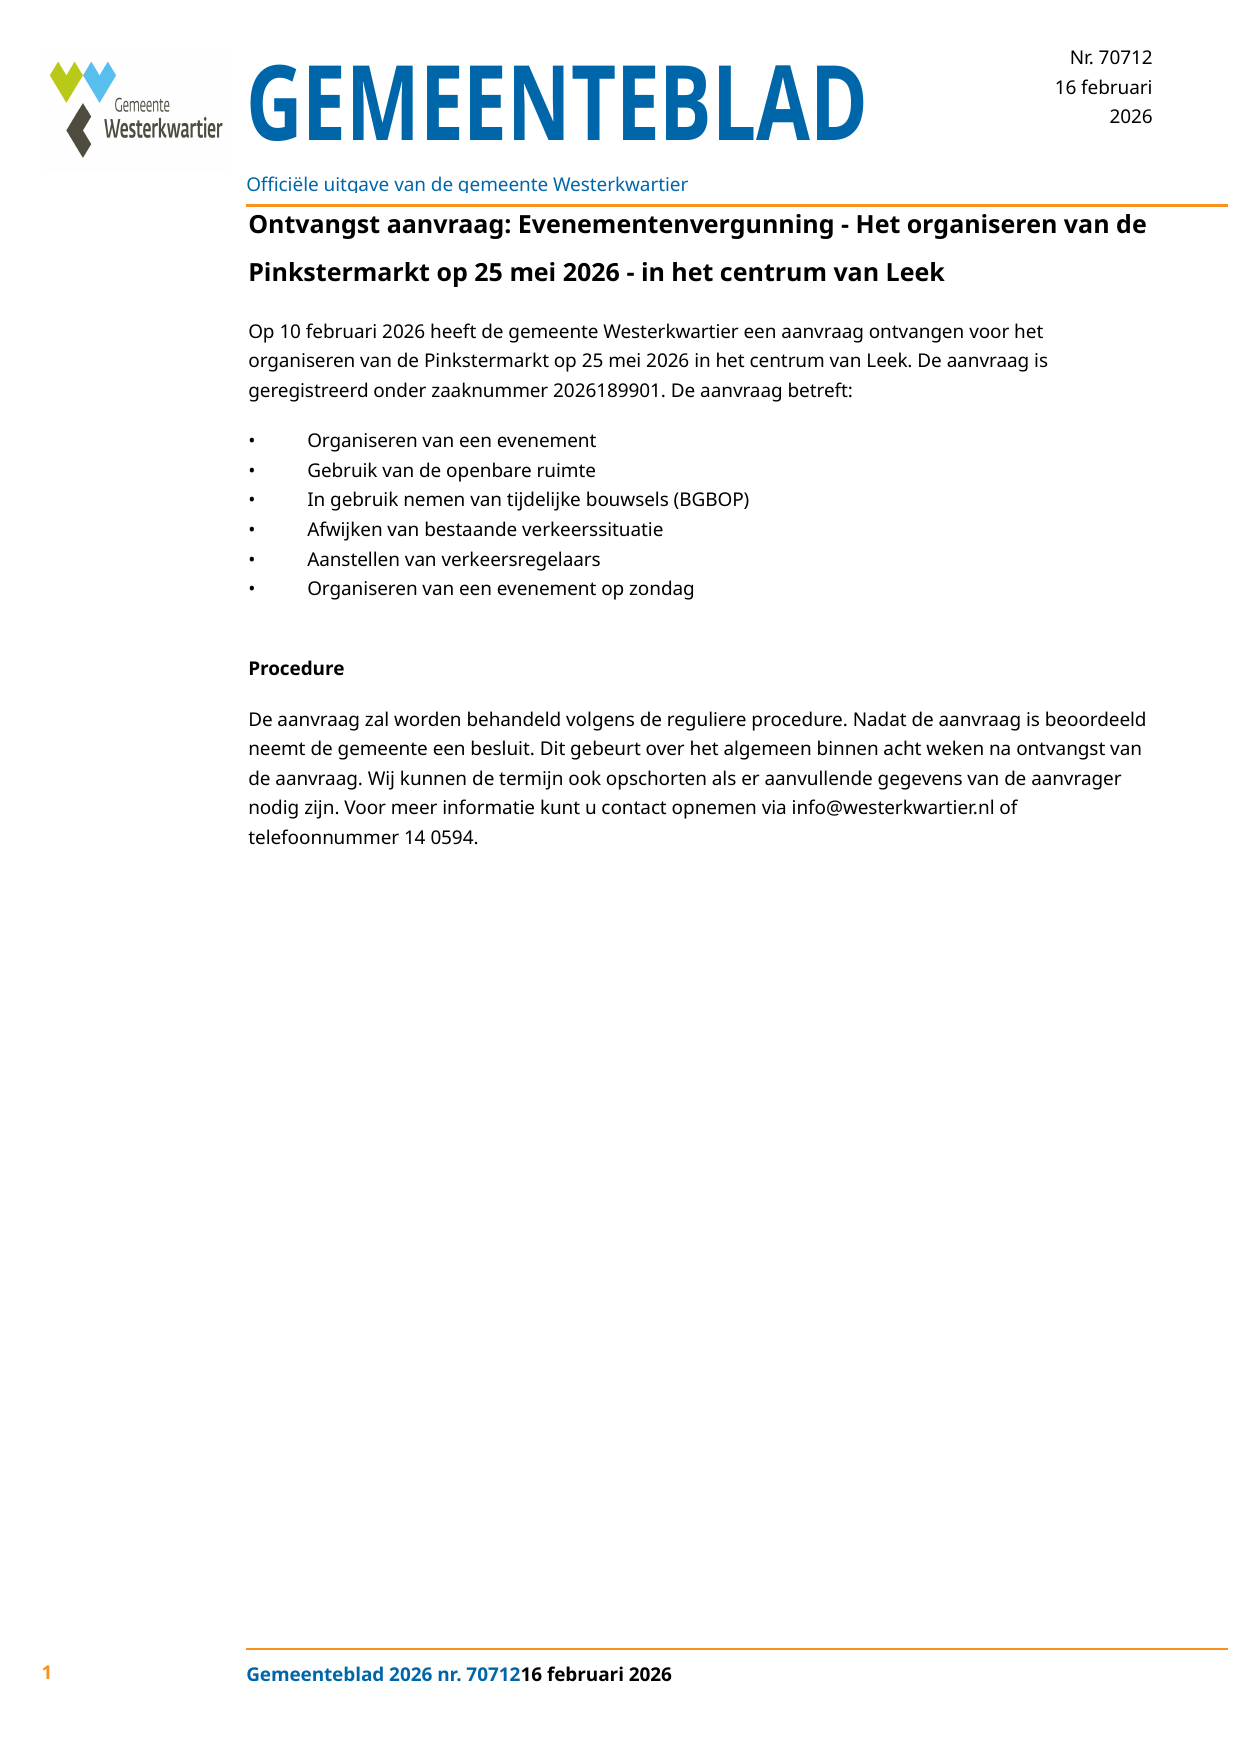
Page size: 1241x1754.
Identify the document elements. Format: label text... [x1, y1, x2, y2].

picture [41, 47, 231, 172]
list Organiseren van een evenement [248, 427, 1152, 453]
text De aanvraag zal worden behandeld volgens de reguliere procedure. Nadat de aanvraag is beoordeeld neemt de gemeente een besluit. Dit gebeurt over het algemeen binnen acht weken na ontvangst van de aanvraag. Wij kunnen de termijn ook opschorten als er aanvullende gegevens van de aanvrager nodig zijn. Voor meer informatie kunt u contact opnemen via info@westerkwartier.nl of telefoonnummer 14 0594. [248, 706, 1152, 850]
text Procedure [248, 655, 1152, 681]
list In gebruik nemen van tijdelijke bouwsels (BGBOP) [248, 487, 1152, 512]
text Op 10 februari 2026 heeft de gemeente Westerkwartier een aanvraag ontvangen voor het organiseren van de Pinkstermarkt op 25 mei 2026 in het centrum van Leek. De aanvraag is geregistreerd onder zaaknummer 2026189901. De aanvraag betreft: [248, 318, 1152, 403]
text Ontvangst aanvraag: Evenementenvergunning - Het organiseren van de Pinkstermarkt op 25 mei 2026 - in het centrum van Leek [248, 207, 1152, 288]
list Afwijken van bestaande verkeerssituatie [248, 516, 1152, 542]
list Aanstellen van verkeersregelaars [248, 546, 1152, 572]
list Gebruik van de openbare ruimte [248, 457, 1152, 483]
list Organiseren van een evenement op zondag [248, 575, 1152, 601]
